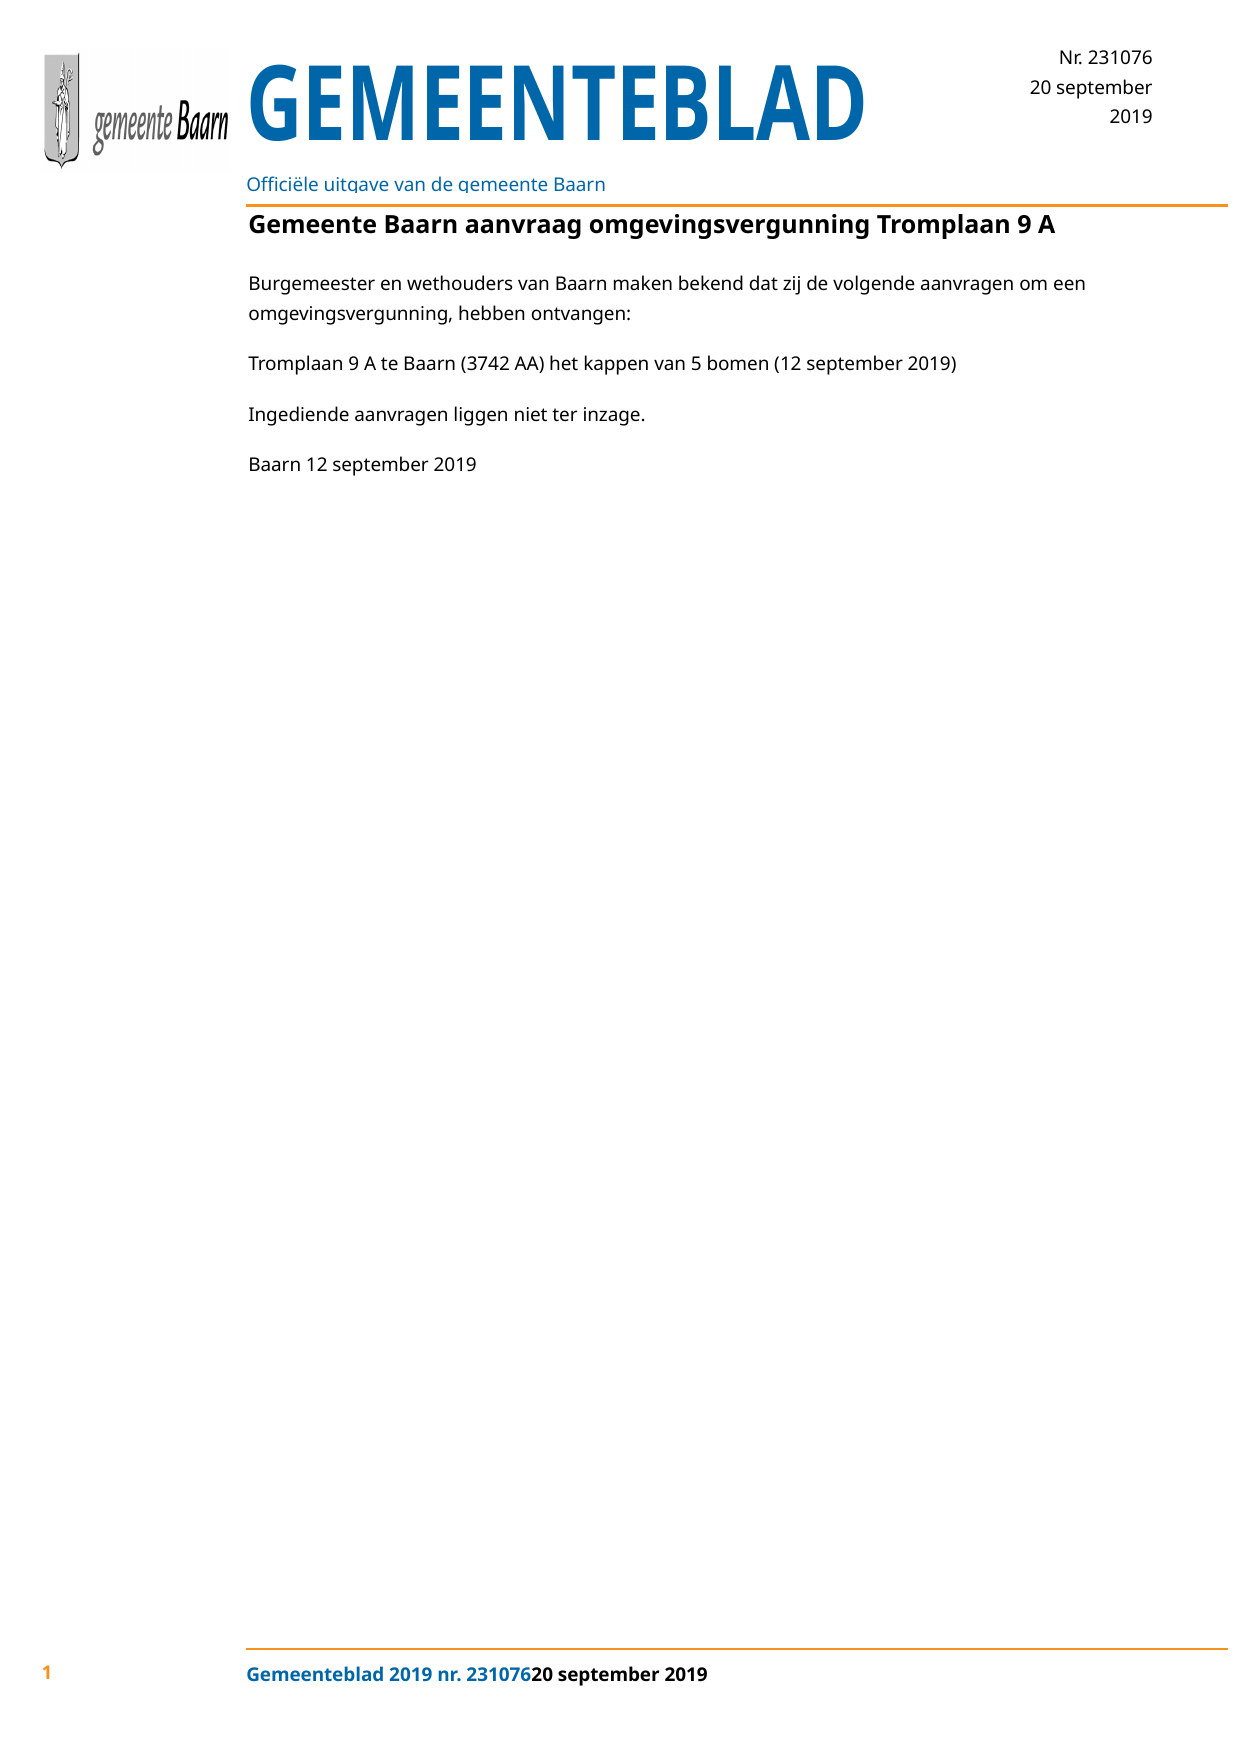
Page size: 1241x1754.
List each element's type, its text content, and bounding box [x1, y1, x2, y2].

picture [41, 47, 231, 172]
text Burgemeester en wethouders van Baarn maken bekend dat zij de volgende aanvragen om een omgevingsvergunning, hebben ontvangen: [248, 270, 1152, 326]
text Tromplaan 9 A te Baarn (3742 AA) het kappen van 5 bomen (12 september 2019) [248, 350, 1152, 376]
text Ingediende aanvragen liggen niet ter inzage. [248, 401, 1152, 426]
text Baarn 12 september 2019 [248, 451, 1152, 477]
text Gemeente Baarn aanvraag omgevingsvergunning Tromplaan 9 A [248, 207, 1152, 241]
